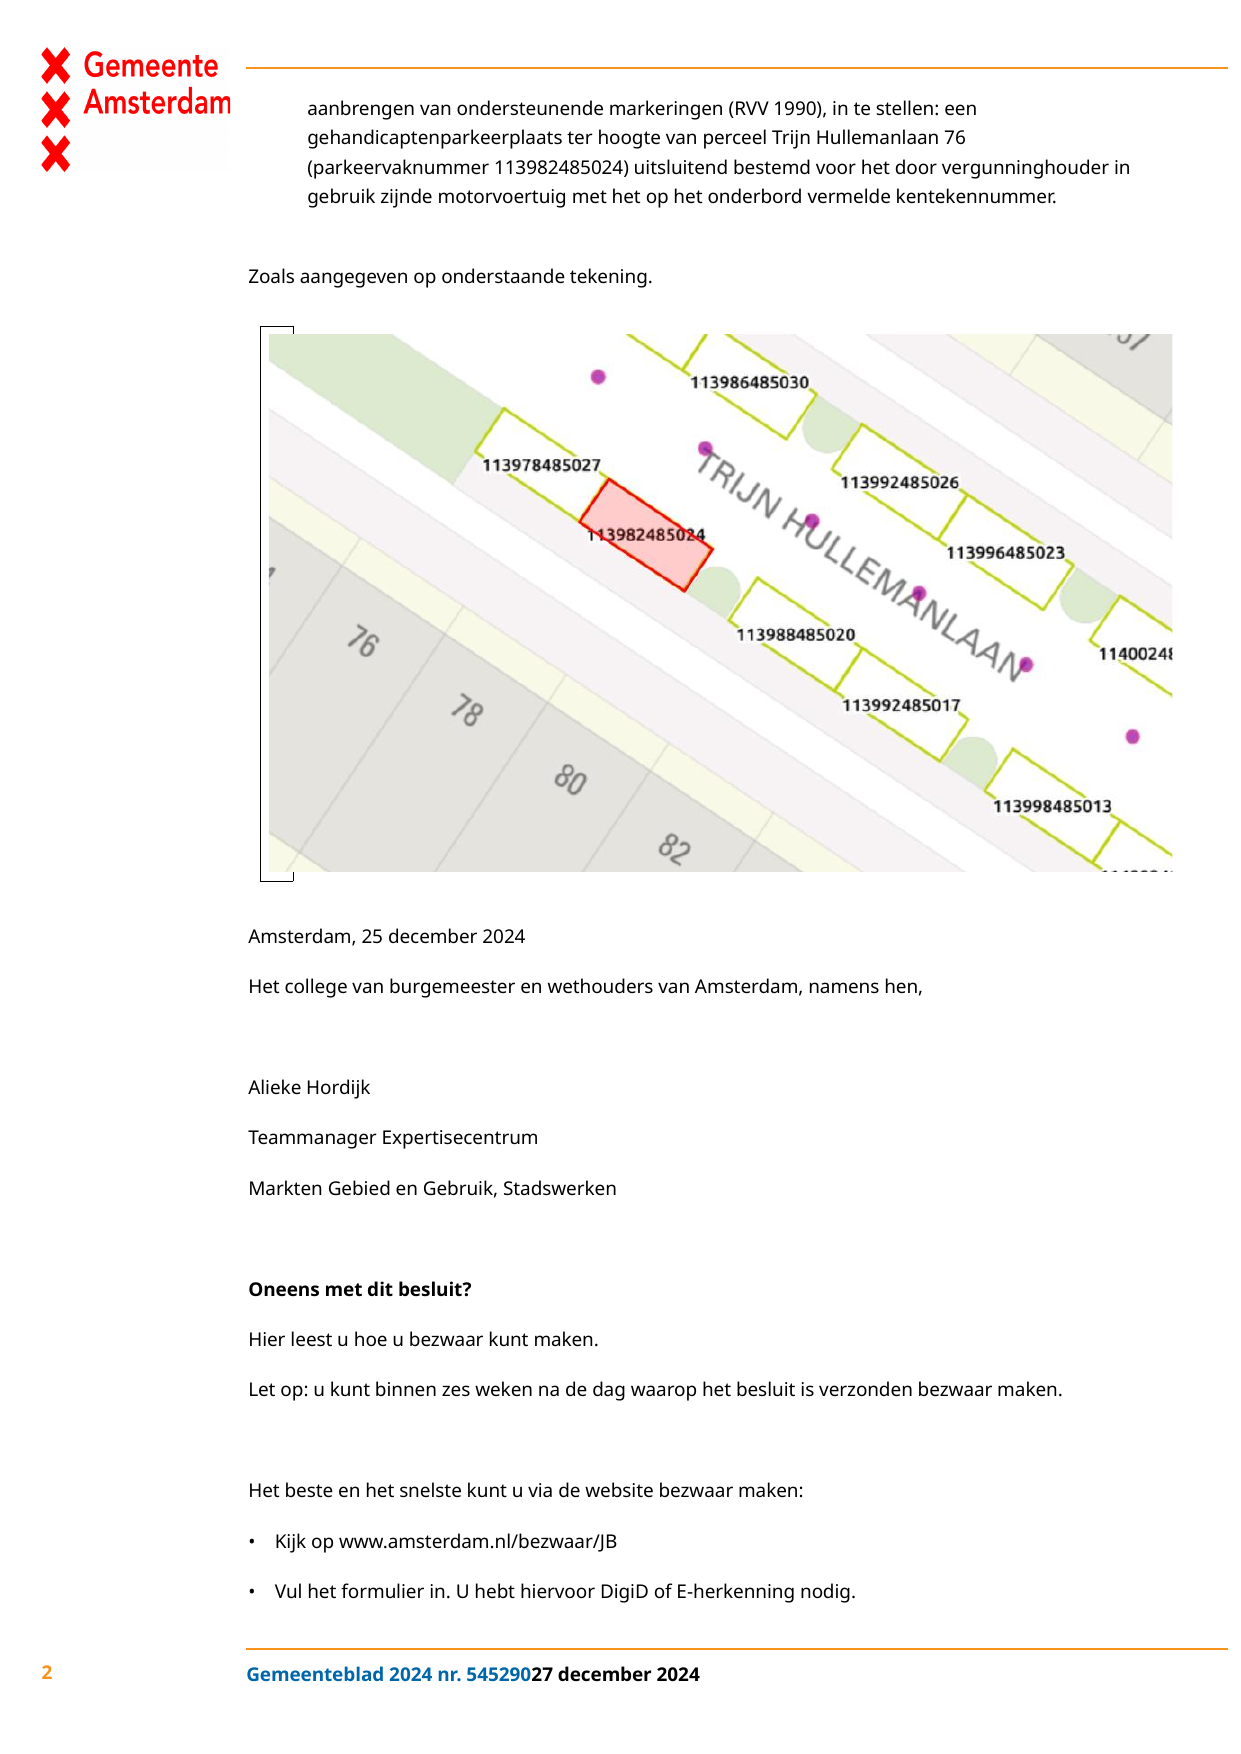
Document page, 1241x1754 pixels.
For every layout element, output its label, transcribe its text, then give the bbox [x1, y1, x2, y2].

list aanbrengen van ondersteunende markeringen (RVV 1990), in te stellen: een gehandicaptenparkeerplaats ter hoogte van perceel Trijn Hullemanlaan 76 (parkeervaknummer 113982485024) uitsluitend bestemd voor het door vergunninghouder in gebruik zijnde motorvoertuig met het op het onderbord vermelde kentekennummer. [248, 95, 1152, 209]
text • Kijk op www.amsterdam.nl/bezwaar/JB [248, 1528, 1152, 1554]
text Let op: u kunt binnen zes weken na de dag waarop het besluit is verzonden bezwaar maken. [248, 1377, 1152, 1402]
text Markten Gebied en Gebruik, Stadswerken [248, 1175, 1152, 1201]
picture [41, 47, 231, 172]
text Zoals aangegeven op onderstaande tekening. [248, 263, 1152, 289]
text Amsterdam, 25 december 2024 [248, 923, 1152, 949]
text Hier leest u hoe u bezwaar kunt maken. [248, 1326, 1152, 1352]
picture [268, 334, 1173, 872]
text Alieke Hordijk [248, 1074, 1152, 1100]
text Oneens met dit besluit? [248, 1276, 1152, 1302]
text Het beste en het snelste kunt u via de website bezwaar maken: [248, 1477, 1152, 1503]
text Teammanager Expertisecentrum [248, 1124, 1152, 1150]
text • Vul het formulier in. U hebt hiervoor DigiD of E-herkenning nodig. [248, 1578, 1152, 1604]
text Het college van burgemeester en wethouders van Amsterdam, namens hen, [248, 973, 1152, 999]
